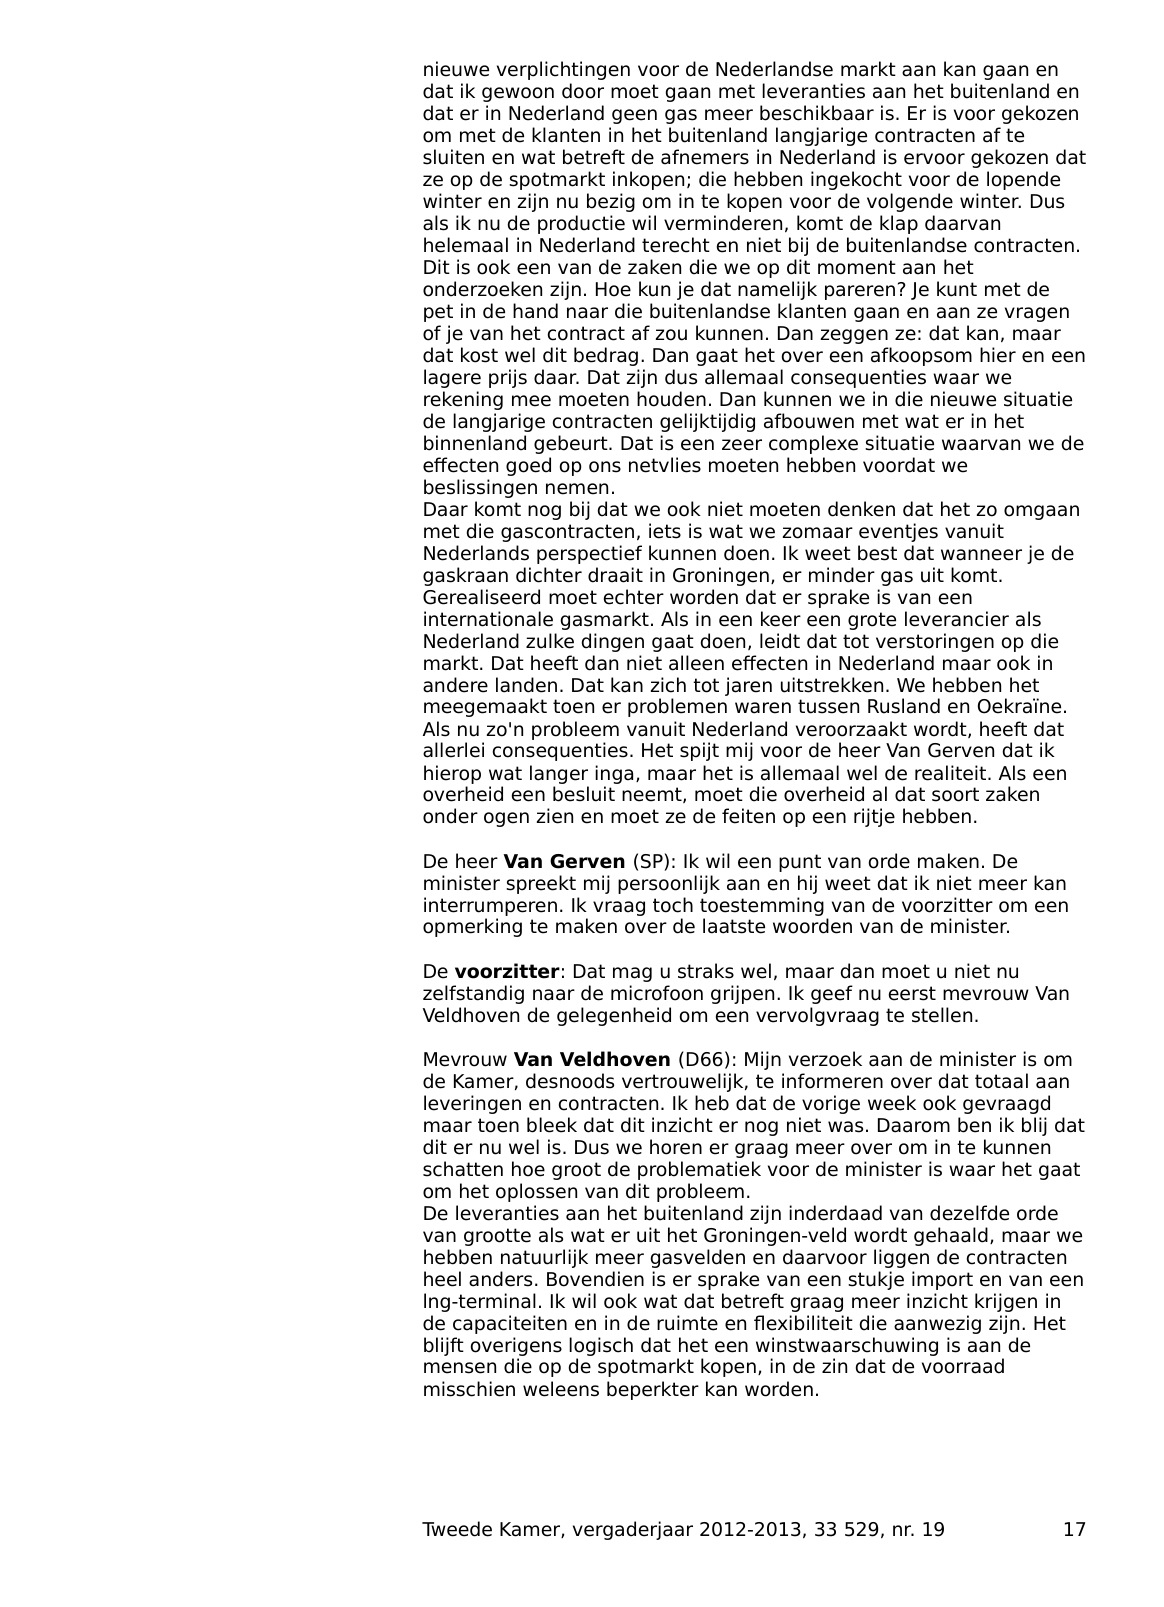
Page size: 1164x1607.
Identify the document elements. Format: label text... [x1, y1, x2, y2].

text Daar komt nog bij dat we ook niet moeten denken dat het zo omgaan met die gascontracten, iets is wat we zomaar eventjes vanuit Nederlands perspectief kunnen doen. Ik weet best dat wanneer je de gaskraan dichter draait in Groningen, er minder gas uit komt. Gerealiseerd moet echter worden dat er sprake is van een internationale gasmarkt. Als in een keer een grote leverancier als Nederland zulke dingen gaat doen, leidt dat tot verstoringen op die markt. Dat heeft dan niet alleen effecten in Nederland maar ook in andere landen. Dat kan zich tot jaren uitstrekken. We hebben het meegemaakt toen er problemen waren tussen Rusland en Oekraïne. Als nu zo'n probleem vanuit Nederland veroorzaakt wordt, heeft dat allerlei consequenties. Het spijt mij voor de heer Van Gerven dat ik hierop wat langer inga, maar het is allemaal wel de realiteit. Als een overheid een besluit neemt, moet die overheid al dat soort zaken onder ogen zien en moet ze de feiten op een rijtje hebben. [422, 499, 1087, 828]
text nieuwe verplichtingen voor de Nederlandse markt aan kan gaan en dat ik gewoon door moet gaan met leveranties aan het buitenland en dat er in Nederland geen gas meer beschikbaar is. Er is voor gekozen om met de klanten in het buitenland langjarige contracten af te sluiten en wat betreft de afnemers in Nederland is ervoor gekozen dat ze op de spotmarkt inkopen; die hebben ingekocht voor de lopende winter en zijn nu bezig om in te kopen voor de volgende winter. Dus als ik nu de productie wil verminderen, komt de klap daarvan helemaal in Nederland terecht en niet bij de buitenlandse contracten. Dit is ook een van de zaken die we op dit moment aan het onderzoeken zijn. Hoe kun je dat namelijk pareren? Je kunt met de pet in de hand naar die buitenlandse klanten gaan en aan ze vragen of je van het contract af zou kunnen. Dan zeggen ze: dat kan, maar dat kost wel dit bedrag. Dan gaat het over een afkoopsom hier en een lagere prijs daar. Dat zijn dus allemaal consequenties waar we rekening mee moeten houden. Dan kunnen we in die nieuwe situatie de langjarige contracten gelijktijdig afbouwen met wat er in het binnenland gebeurt. Dat is een zeer complexe situatie waarvan we de effecten goed op ons netvlies moeten hebben voordat we beslissingen nemen. [422, 59, 1087, 499]
text De leveranties aan het buitenland zijn inderdaad van dezelfde orde van grootte als wat er uit het Groningen-veld wordt gehaald, maar we hebben natuurlijk meer gasvelden en daarvoor liggen de contracten heel anders. Bovendien is er sprake van een stukje import en van een lng-terminal. Ik wil ook wat dat betreft graag meer inzicht krijgen in de capaciteiten en in de ruimte en flexibiliteit die aanwezig zijn. Het blijft overigens logisch dat het een winstwaarschuwing is aan de mensen die op de spotmarkt kopen, in de zin dat de voorraad misschien weleens beperkter kan worden. [422, 1203, 1087, 1400]
text De voorzitter: Dat mag u straks wel, maar dan moet u niet nu zelfstandig naar de microfoon grijpen. Ik geef nu eerst mevrouw Van Veldhoven de gelegenheid om een vervolgvraag te stellen. [422, 961, 1087, 1027]
text Mevrouw Van Veldhoven (D66): Mijn verzoek aan de minister is om de Kamer, desnoods vertrouwelijk, te informeren over dat totaal aan leveringen en contracten. Ik heb dat de vorige week ook gevraagd maar toen bleek dat dit inzicht er nog niet was. Daarom ben ik blij dat dit er nu wel is. Dus we horen er graag meer over om in te kunnen schatten hoe groot de problematiek voor de minister is waar het gaat om het oplossen van dit probleem. [422, 1049, 1087, 1203]
text De heer Van Gerven (SP): Ik wil een punt van orde maken. De minister spreekt mij persoonlijk aan en hij weet dat ik niet meer kan interrumperen. Ik vraag toch toestemming van de voorzitter om een opmerking te maken over de laatste woorden van de minister. [422, 851, 1087, 938]
